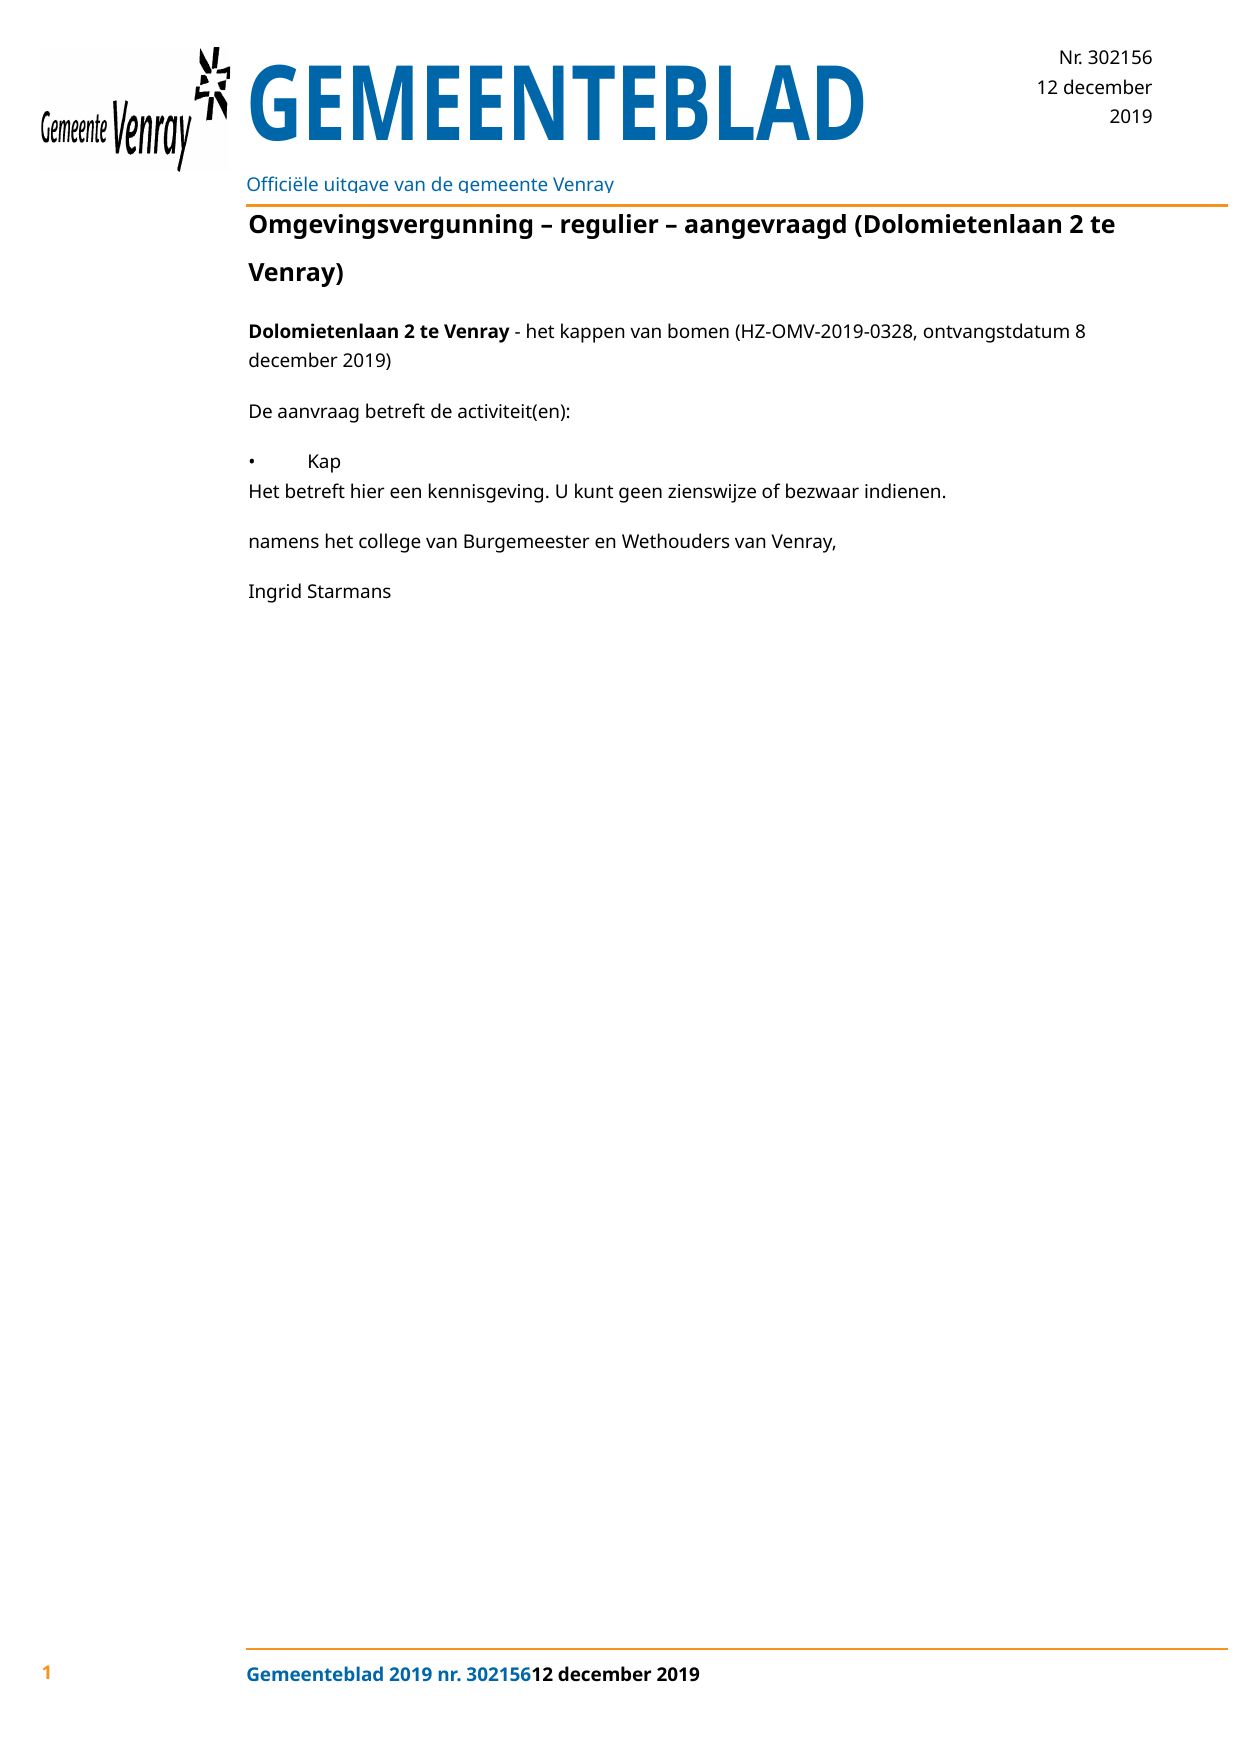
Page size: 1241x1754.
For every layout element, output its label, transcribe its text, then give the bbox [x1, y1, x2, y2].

text Omgevingsvergunning – regulier – aangevraagd (Dolomietenlaan 2 te Venray) [248, 207, 1152, 288]
text Ingrid Starmans [248, 579, 1152, 604]
text Dolomietenlaan 2 te Venray - het kappen van bomen (HZ-OMV-2019-0328, ontvangstdatum 8 december 2019) [248, 318, 1152, 373]
picture [41, 47, 231, 172]
text De aanvraag betreft de activiteit(en): [248, 398, 1152, 424]
text Het betreft hier een kennisgeving. U kunt geen zienswijze of bezwaar indienen. [248, 478, 1152, 504]
text namens het college van Burgemeester en Wethouders van Venray, [248, 528, 1152, 554]
list Kap [248, 448, 1152, 474]
